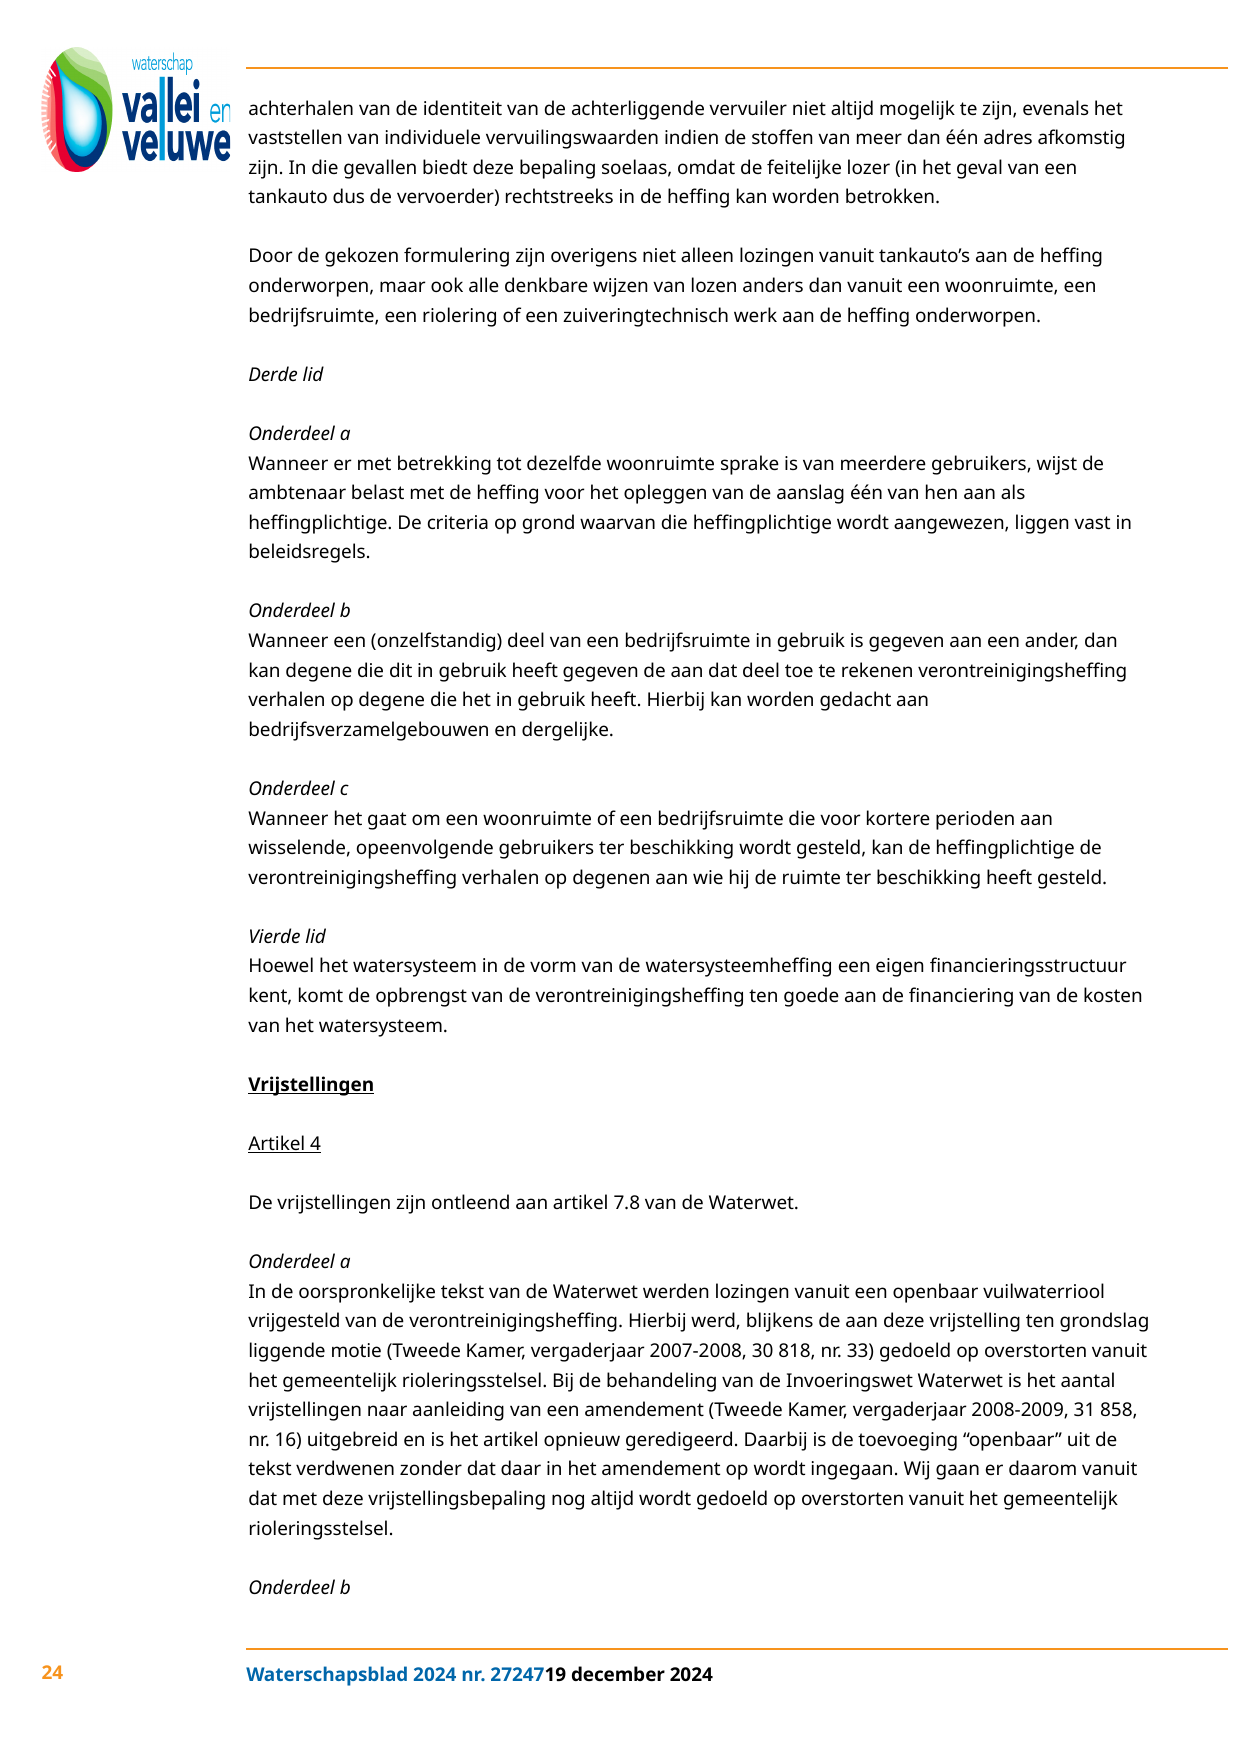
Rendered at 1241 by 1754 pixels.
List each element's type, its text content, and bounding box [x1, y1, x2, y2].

text Onderdeel c [248, 775, 1152, 801]
text Wanneer er met betrekking tot dezelfde woonruimte sprake is van meerdere gebruikers, wijst de ambtenaar belast met de heffing voor het opleggen van de aanslag één van hen aan als heffingplichtige. De criteria op grond waarvan die heffingplichtige wordt aangewezen, liggen vast in beleidsregels. [248, 450, 1152, 564]
text Door de gekozen formulering zijn overigens niet alleen lozingen vanuit tankauto’s aan de heffing onderworpen, maar ook alle denkbare wijzen van lozen anders dan vanuit een woonruimte, een bedrijfsruimte, een riolering of een zuiveringtechnisch werk aan de heffing onderworpen. [248, 243, 1152, 328]
text De vrijstellingen zijn ontleend aan artikel 7.8 van de Waterwet. [248, 1189, 1152, 1215]
picture [41, 47, 231, 172]
text Onderdeel a [248, 420, 1152, 446]
text Vierde lid [248, 923, 1152, 949]
text In de oorspronkelijke tekst van de Waterwet werden lozingen vanuit een openbaar vuilwaterriool vrijgesteld van de verontreinigingsheffing. Hierbij werd, blijkens de aan deze vrijstelling ten grondslag liggende motie (Tweede Kamer, vergaderjaar 2007-2008, 30 818, nr. 33) gedoeld op overstorten vanuit het gemeentelijk rioleringsstelsel. Bij de behandeling van de Invoeringswet Waterwet is het aantal vrijstellingen naar aanleiding van een amendement (Tweede Kamer, vergaderjaar 2008-2009, 31 858, nr. 16) uitgebreid en is het artikel opnieuw geredigeerd. Daarbij is de toevoeging “openbaar” uit de tekst verdwenen zonder dat daar in het amendement op wordt ingegaan. Wij gaan er daarom vanuit dat met deze vrijstellingsbepaling nog altijd wordt gedoeld op overstorten vanuit het gemeentelijk rioleringsstelsel. [248, 1278, 1152, 1541]
text Onderdeel b [248, 1574, 1152, 1600]
text Artikel 4 [248, 1130, 1152, 1156]
text achterhalen van de identiteit van de achterliggende vervuiler niet altijd mogelijk te zijn, evenals het vaststellen van individuele vervuilingswaarden indien de stoffen van meer dan één adres afkomstig zijn. In die gevallen biedt deze bepaling soelaas, omdat de feitelijke lozer (in het geval van een tankauto dus de vervoerder) rechtstreeks in de heffing kan worden betrokken. [248, 95, 1152, 209]
text Wanneer het gaat om een woonruimte of een bedrijfsruimte die voor kortere perioden aan wisselende, opeenvolgende gebruikers ter beschikking wordt gesteld, kan de heffingplichtige de verontreinigingsheffing verhalen op degenen aan wie hij de ruimte ter beschikking heeft gesteld. [248, 805, 1152, 890]
text Wanneer een (onzelfstandig) deel van een bedrijfsruimte in gebruik is gegeven aan een ander, dan kan degene die dit in gebruik heeft gegeven de aan dat deel toe te rekenen verontreinigingsheffing verhalen op degene die het in gebruik heeft. Hierbij kan worden gedacht aan bedrijfsverzamelgebouwen en dergelijke. [248, 627, 1152, 742]
text Onderdeel b [248, 598, 1152, 623]
text Vrijstellingen [248, 1071, 1152, 1097]
text Onderdeel a [248, 1248, 1152, 1274]
text Derde lid [248, 361, 1152, 387]
text Hoewel het watersysteem in de vorm van de watersysteemheffing een eigen financieringsstructuur kent, komt de opbrengst van de verontreinigingsheffing ten goede aan de financiering van de kosten van het watersysteem. [248, 953, 1152, 1038]
